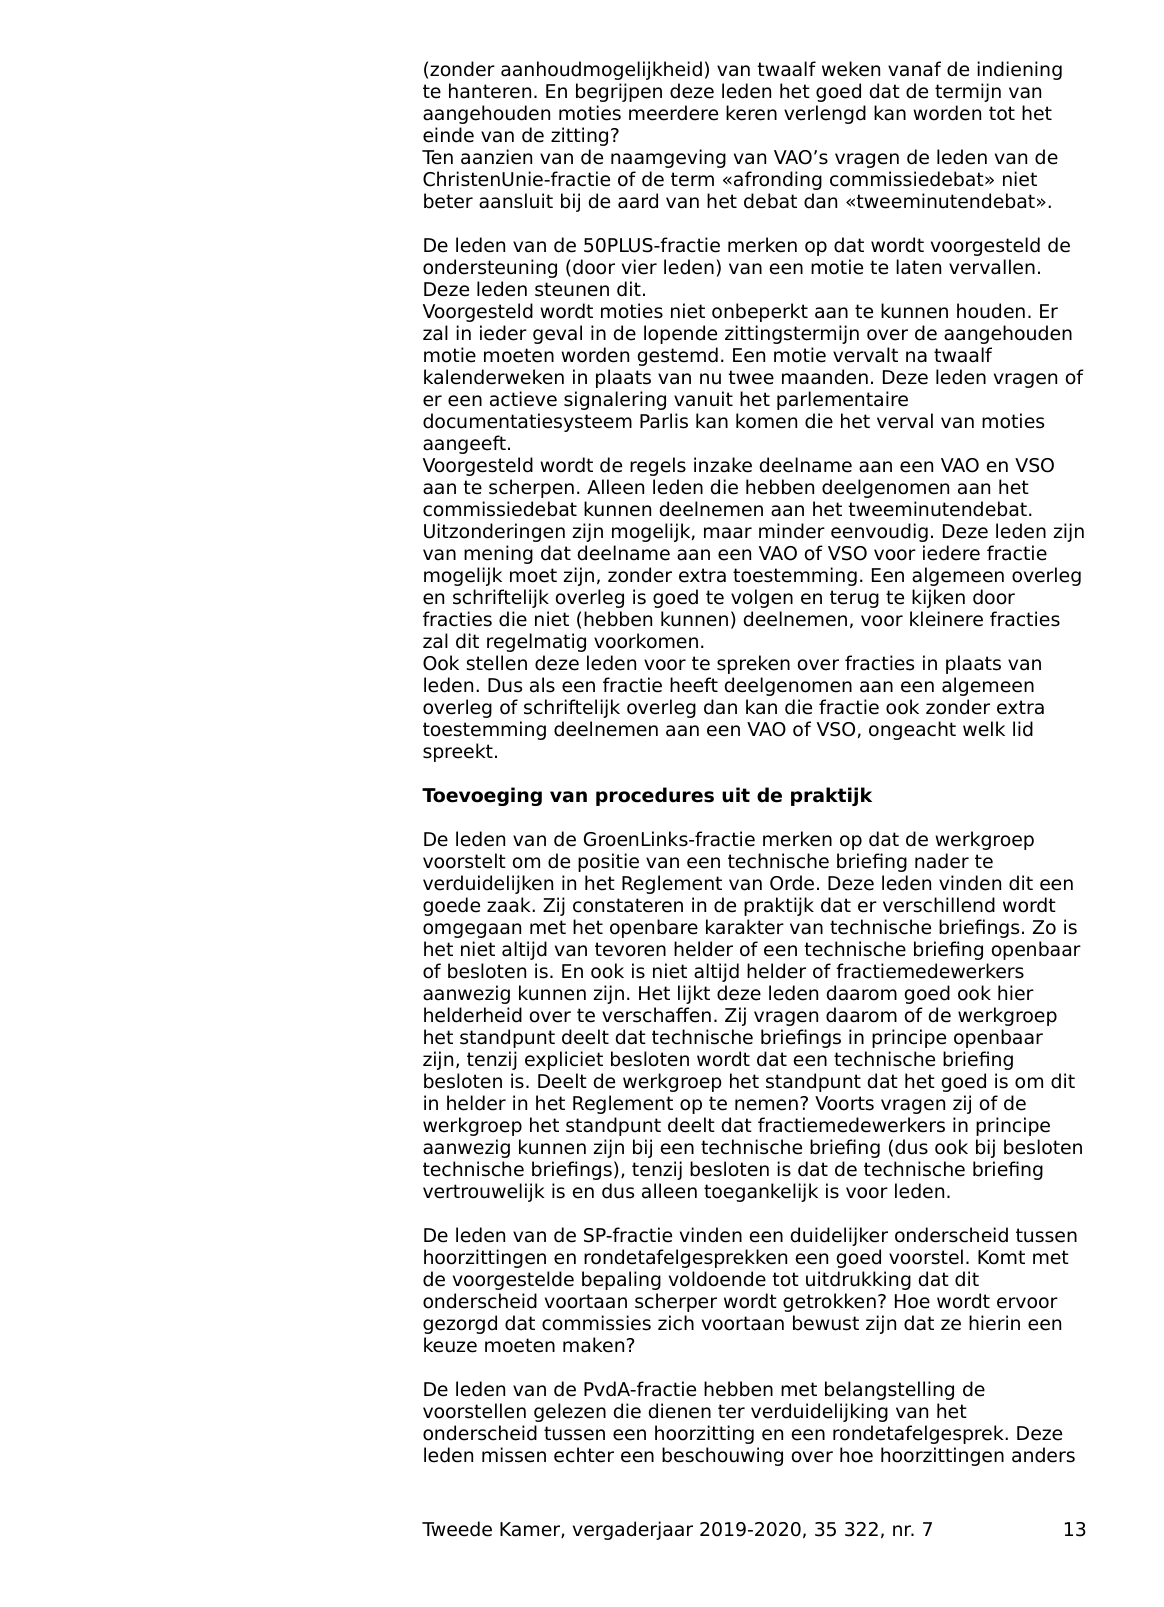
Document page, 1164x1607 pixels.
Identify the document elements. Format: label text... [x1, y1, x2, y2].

text De leden van de PvdA-fractie hebben met belangstelling de voorstellen gelezen die dienen ter verduidelijking van het onderscheid tussen een hoorzitting en een rondetafelgesprek. Deze leden missen echter een beschouwing over hoe hoorzittingen anders [422, 1379, 1087, 1467]
text De leden van de SP-fractie vinden een duidelijker onderscheid tussen hoorzittingen en rondetafelgesprekken een goed voorstel. Komt met de voorgestelde bepaling voldoende tot uitdrukking dat dit onderscheid voortaan scherper wordt getrokken? Hoe wordt ervoor gezorgd dat commissies zich voortaan bewust zijn dat ze hierin een keuze moeten maken? [422, 1225, 1087, 1357]
text Ook stellen deze leden voor te spreken over fracties in plaats van leden. Dus als een fractie heeft deelgenomen aan een algemeen overleg of schriftelijk overleg dan kan die fractie ook zonder extra toestemming deelnemen aan een VAO of VSO, ongeacht welk lid spreekt. [422, 653, 1087, 763]
text (zonder aanhoudmogelijkheid) van twaalf weken vanaf de indiening te hanteren. En begrijpen deze leden het goed dat de termijn van aangehouden moties meerdere keren verlengd kan worden tot het einde van de zitting? [422, 59, 1087, 147]
text De leden van de 50PLUS-fractie merken op dat wordt voorgesteld de ondersteuning (door vier leden) van een motie te laten vervallen. Deze leden steunen dit. [422, 235, 1087, 301]
subtitle Toevoeging van procedures uit de praktijk [422, 785, 1087, 807]
text Ten aanzien van de naamgeving van VAO’s vragen de leden van de ChristenUnie-fractie of de term «afronding commissiedebat» niet beter aansluit bij de aard van het debat dan «tweeminutendebat». [422, 147, 1087, 213]
text Voorgesteld wordt de regels inzake deelname aan een VAO en VSO aan te scherpen. Alleen leden die hebben deelgenomen aan het commissiedebat kunnen deelnemen aan het tweeminutendebat. Uitzonderingen zijn mogelijk, maar minder eenvoudig. Deze leden zijn van mening dat deelname aan een VAO of VSO voor iedere fractie mogelijk moet zijn, zonder extra toestemming. Een algemeen overleg en schriftelijk overleg is goed te volgen en terug te kijken door fracties die niet (hebben kunnen) deelnemen, voor kleinere fracties zal dit regelmatig voorkomen. [422, 455, 1087, 653]
text De leden van de GroenLinks-fractie merken op dat de werkgroep voorstelt om de positie van een technische briefing nader te verduidelijken in het Reglement van Orde. Deze leden vinden dit een goede zaak. Zij constateren in de praktijk dat er verschillend wordt omgegaan met het openbare karakter van technische briefings. Zo is het niet altijd van tevoren helder of een technische briefing openbaar of besloten is. En ook is niet altijd helder of fractiemedewerkers aanwezig kunnen zijn. Het lijkt deze leden daarom goed ook hier helderheid over te verschaffen. Zij vragen daarom of de werkgroep het standpunt deelt dat technische briefings in principe openbaar zijn, tenzij expliciet besloten wordt dat een technische briefing besloten is. Deelt de werkgroep het standpunt dat het goed is om dit in helder in het Reglement op te nemen? Voorts vragen zij of de werkgroep het standpunt deelt dat fractiemedewerkers in principe aanwezig kunnen zijn bij een technische briefing (dus ook bij besloten technische briefings), tenzij besloten is dat de technische briefing vertrouwelijk is en dus alleen toegankelijk is voor leden. [422, 829, 1087, 1203]
text Voorgesteld wordt moties niet onbeperkt aan te kunnen houden. Er zal in ieder geval in de lopende zittingstermijn over de aangehouden motie moeten worden gestemd. Een motie vervalt na twaalf kalenderweken in plaats van nu twee maanden. Deze leden vragen of er een actieve signalering vanuit het parlementaire documentatiesysteem Parlis kan komen die het verval van moties aangeeft. [422, 301, 1087, 455]
